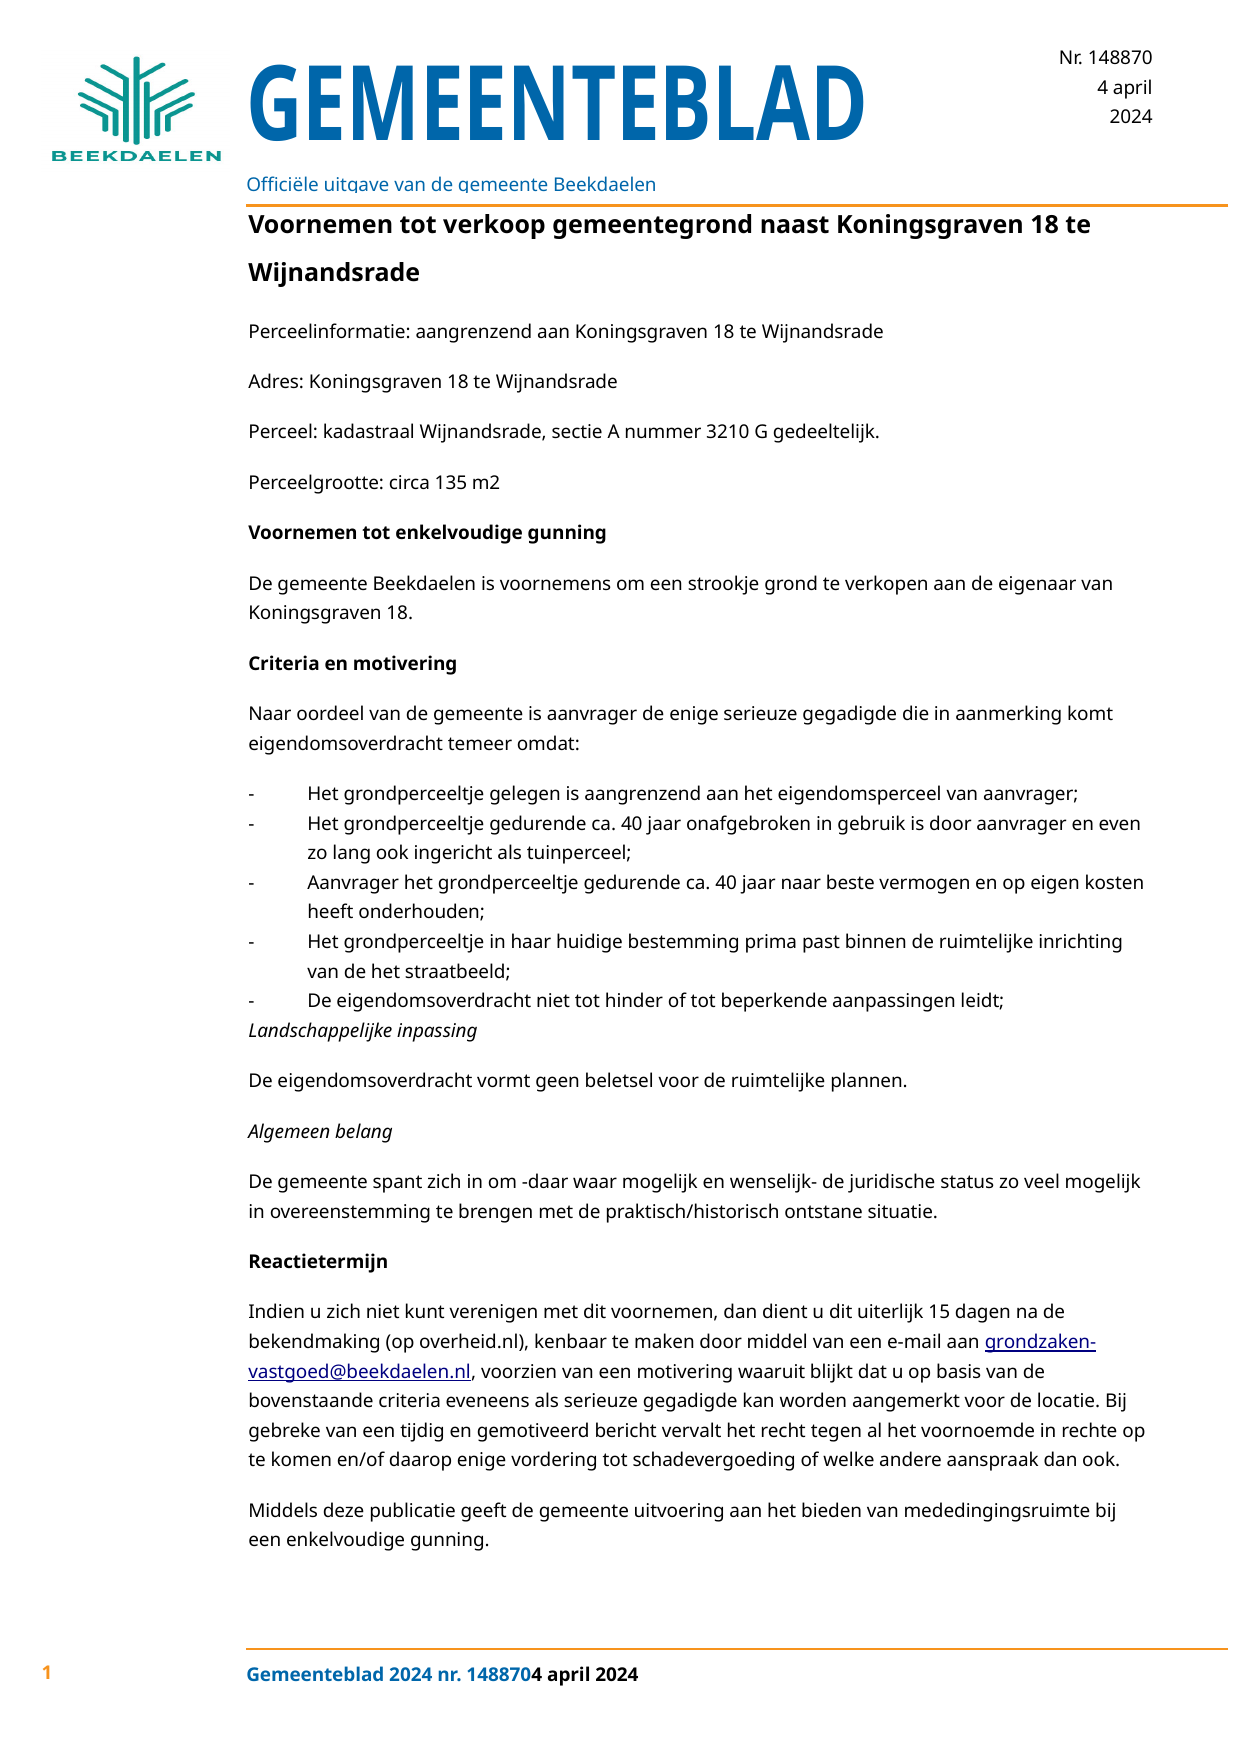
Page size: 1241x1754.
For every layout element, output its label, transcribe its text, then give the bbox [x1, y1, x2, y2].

text Reactietermijn [248, 1248, 1152, 1274]
text Middels deze publicatie geeft de gemeente uitvoering aan het bieden van mededingingsruimte bij een enkelvoudige gunning. [248, 1497, 1152, 1552]
text Indien u zich niet kunt verenigen met dit voornemen, dan dient u dit uiterlijk 15 dagen na de bekendmaking (op overheid.nl), kenbaar te maken door middel van een e-mail aan grondzaken-vastgoed@beekdaelen.nl, voorzien van een motivering waaruit blijkt dat u op basis van de bovenstaande criteria eveneens als serieuze gegadigde kan worden aangemerkt voor de locatie. Bij gebreke van een tijdig en gemotiveerd bericht vervalt het recht tegen al het voornoemde in rechte op te komen en/of daarop enige vordering tot schadevergoeding of welke andere aanspraak dan ook. [248, 1299, 1152, 1472]
text Landschappelijke inpassing [248, 1017, 1152, 1043]
text De gemeente Beekdaelen is voornemens om een strookje grond te verkopen aan de eigenaar van Koningsgraven 18. [248, 570, 1152, 625]
picture [41, 47, 231, 172]
text Naar oordeel van de gemeente is aanvrager de enige serieuze gegadigde die in aanmerking komt eigendomsoverdracht temeer omdat: [248, 700, 1152, 756]
text Adres: Koningsgraven 18 te Wijnandsrade [248, 368, 1152, 394]
list Het grondperceeltje gelegen is aangrenzend aan het eigendomsperceel van aanvrager; [248, 780, 1152, 806]
list Het grondperceeltje gedurende ca. 40 jaar onafgebroken in gebruik is door aanvrager en even zo lang ook ingericht als tuinperceel; [248, 810, 1152, 865]
text Perceelinformatie: aangrenzend aan Koningsgraven 18 te Wijnandsrade [248, 318, 1152, 344]
text Voornemen tot verkoop gemeentegrond naast Koningsgraven 18 te Wijnandsrade [248, 207, 1152, 288]
list Aanvrager het grondperceeltje gedurende ca. 40 jaar naar beste vermogen en op eigen kosten heeft onderhouden; [248, 869, 1152, 924]
text Perceel: kadastraal Wijnandsrade, sectie A nummer 3210 G gedeeltelijk. [248, 419, 1152, 444]
text Perceelgrootte: circa 135 m2 [248, 469, 1152, 495]
text De eigendomsoverdracht vormt geen beletsel voor de ruimtelijke plannen. [248, 1067, 1152, 1093]
text De gemeente spant zich in om -daar waar mogelijk en wenselijk- de juridische status zo veel mogelijk in overeenstemming te brengen met de praktisch/historisch ontstane situatie. [248, 1168, 1152, 1224]
list De eigendomsoverdracht niet tot hinder of tot beperkende aanpassingen leidt; [248, 987, 1152, 1013]
list Het grondperceeltje in haar huidige bestemming prima past binnen de ruimtelijke inrichting van de het straatbeeld; [248, 928, 1152, 984]
text Voornemen tot enkelvoudige gunning [248, 519, 1152, 545]
text Criteria en motivering [248, 650, 1152, 676]
text Algemeen belang [248, 1118, 1152, 1144]
